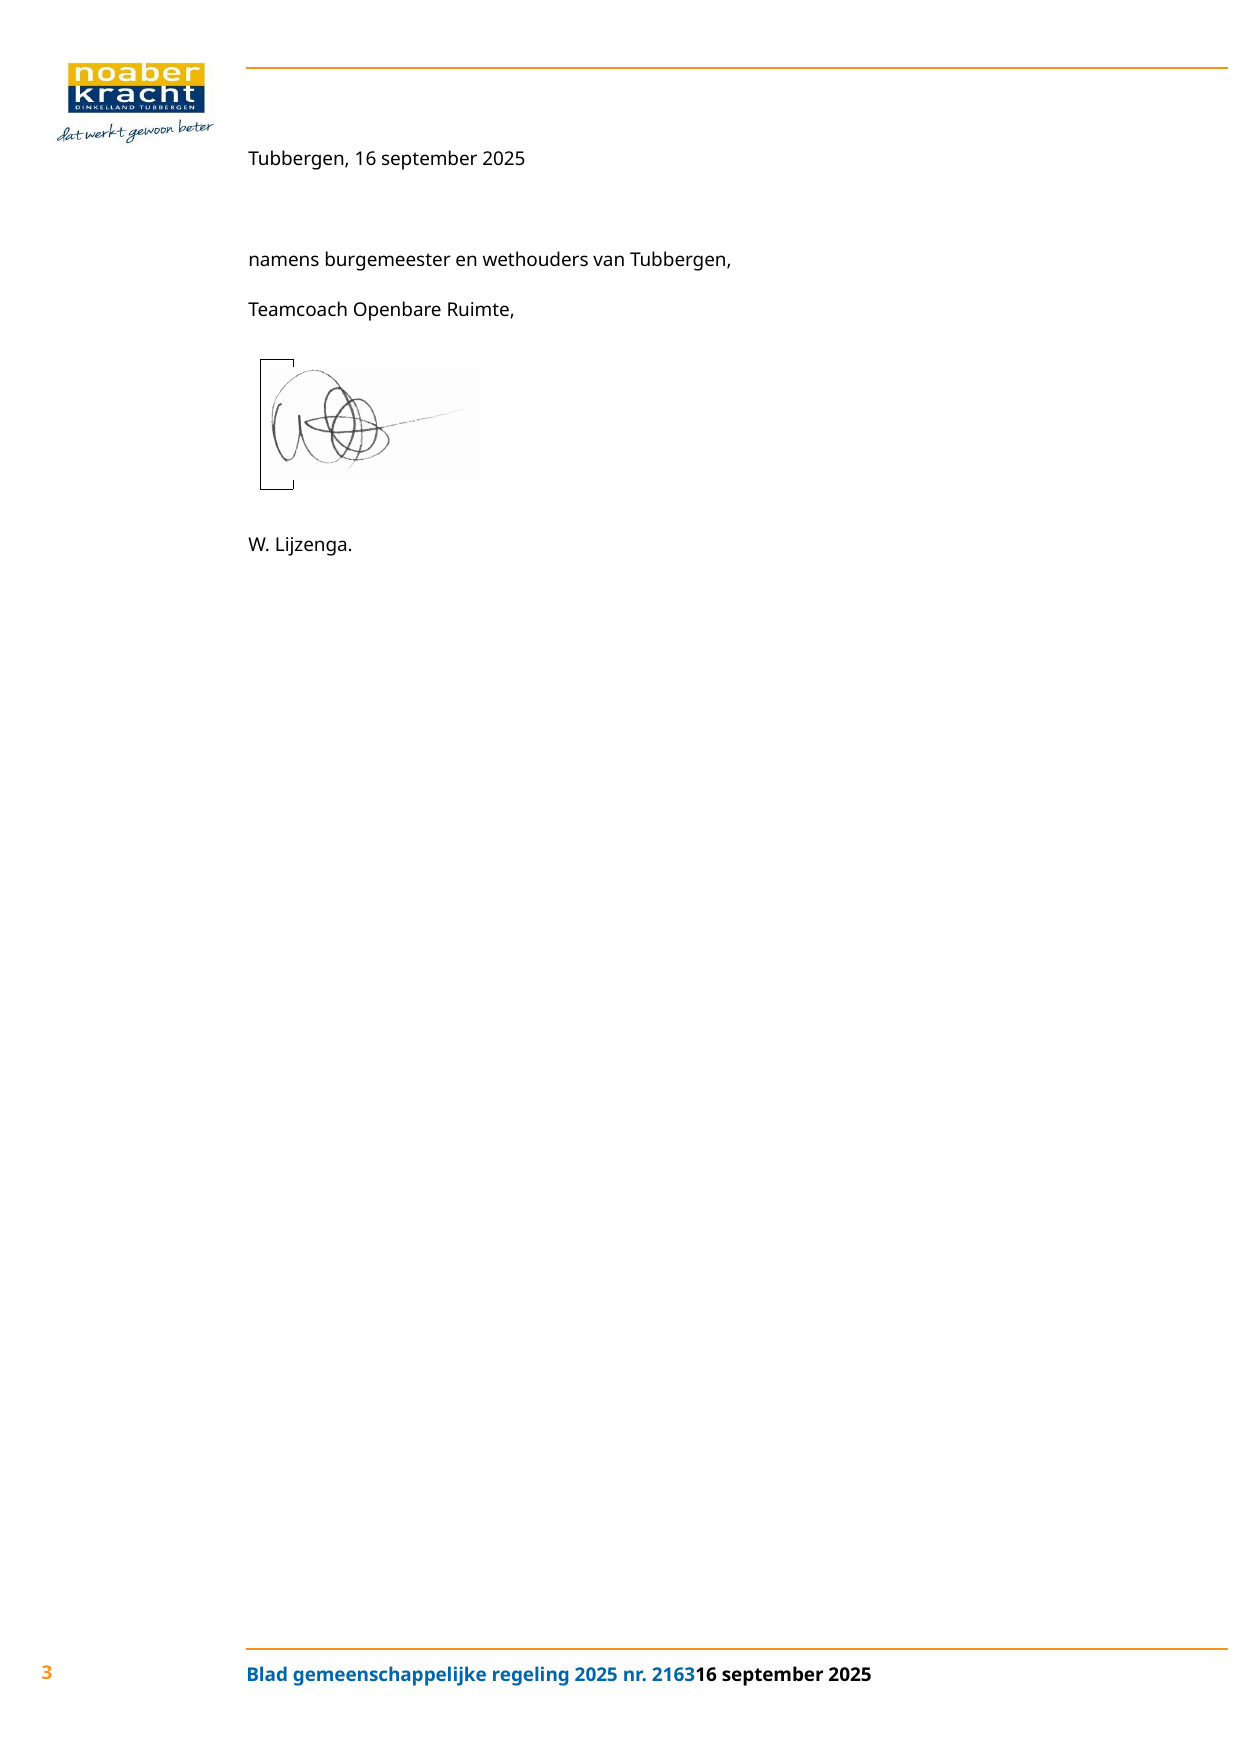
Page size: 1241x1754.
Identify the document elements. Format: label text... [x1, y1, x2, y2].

picture [268, 367, 483, 480]
text Teamcoach Openbare Ruimte, [248, 296, 1152, 322]
text W. Lijzenga. [248, 531, 1152, 557]
text Tubbergen, 16 september 2025 [248, 145, 1152, 171]
text namens burgemeester en wethouders van Tubbergen, [248, 246, 1152, 272]
picture [41, 47, 231, 172]
